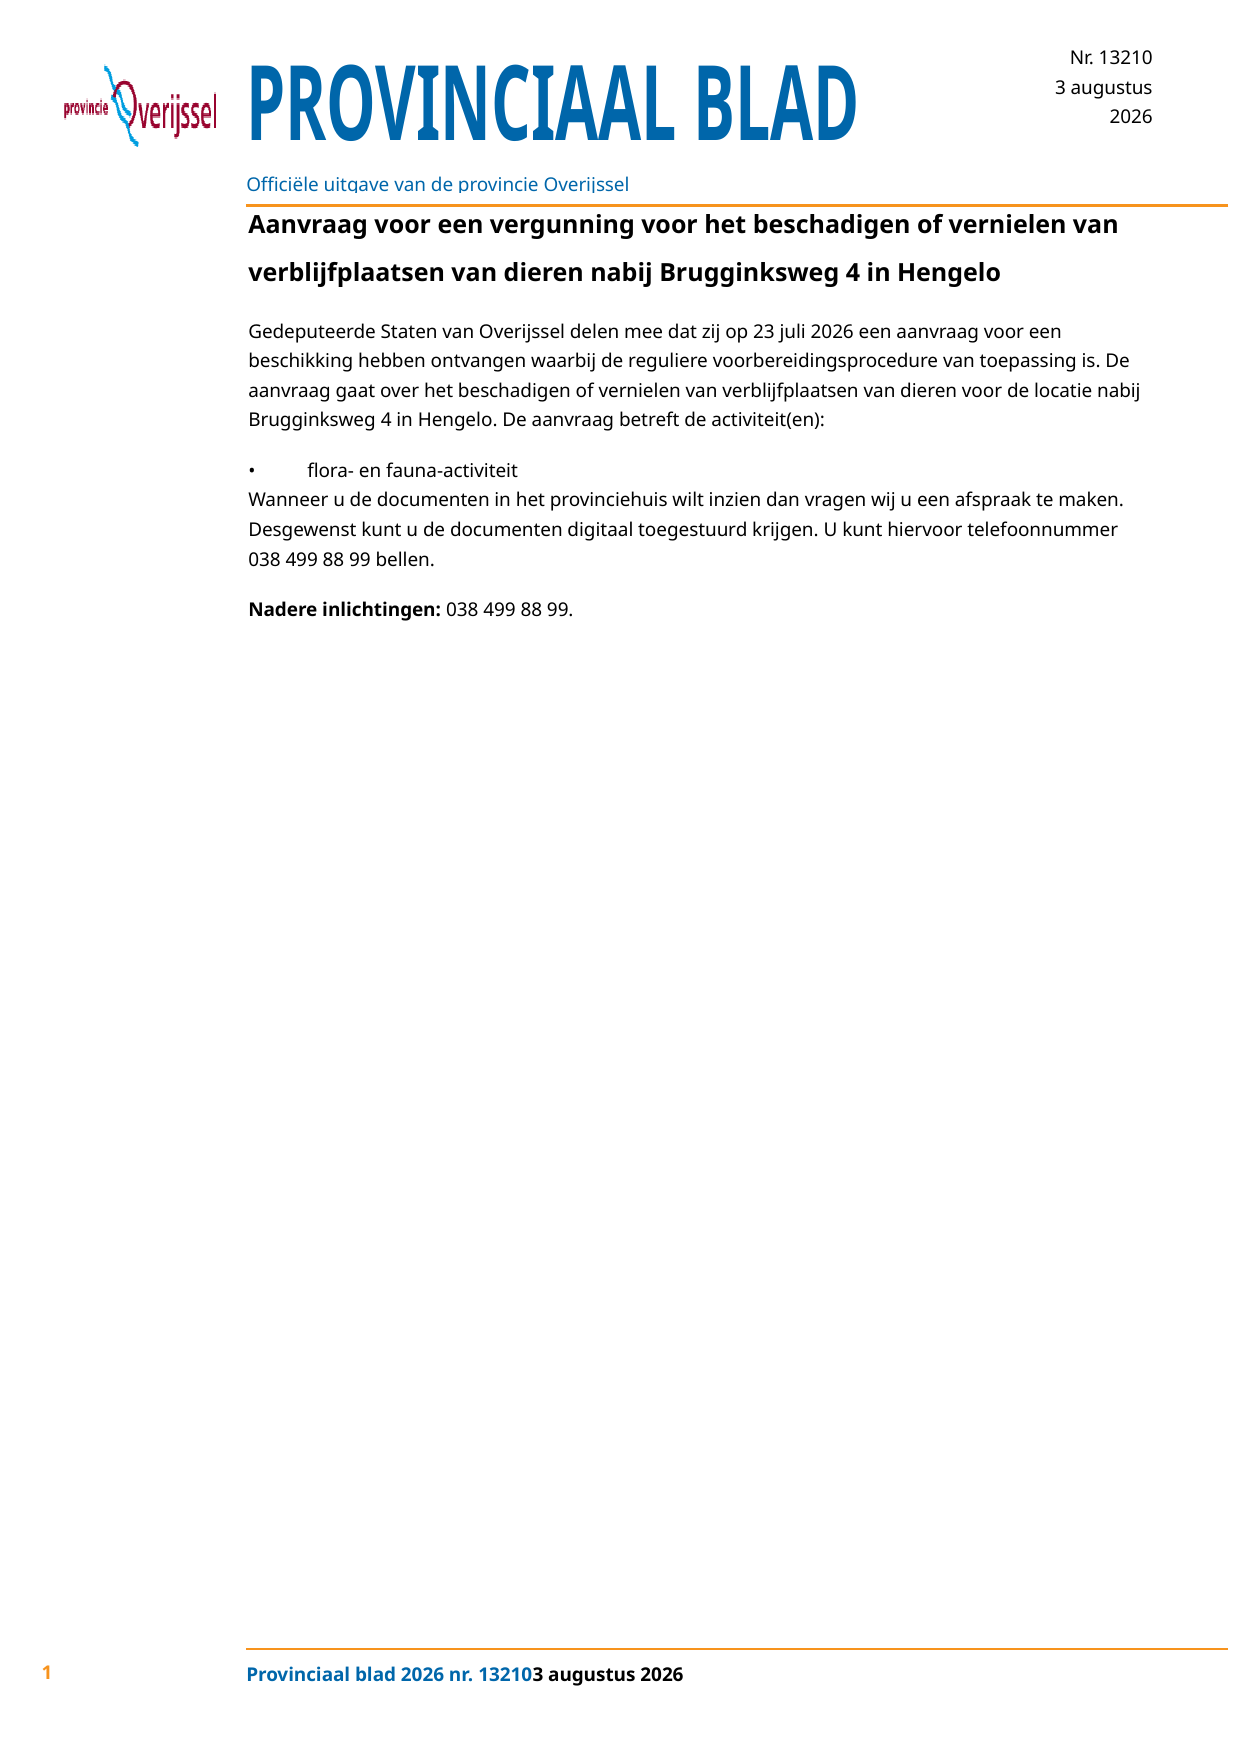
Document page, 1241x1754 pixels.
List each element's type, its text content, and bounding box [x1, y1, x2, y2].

text Nadere inlichtingen: 038 499 88 99. [248, 596, 1152, 622]
picture [41, 47, 231, 172]
list flora- en fauna-activiteit [248, 457, 1152, 483]
text Aanvraag voor een vergunning voor het beschadigen of vernielen van verblijfplaatsen van dieren nabij Brugginksweg 4 in Hengelo [248, 207, 1152, 288]
text Wanneer u de documenten in het provinciehuis wilt inzien dan vragen wij u een afspraak te maken. Desgewenst kunt u de documenten digitaal toegestuurd krijgen. U kunt hiervoor telefoonnummer 038 499 88 99 bellen. [248, 487, 1152, 572]
text Gedeputeerde Staten van Overijssel delen mee dat zij op 23 juli 2026 een aanvraag voor een beschikking hebben ontvangen waarbij de reguliere voorbereidingsprocedure van toepassing is. De aanvraag gaat over het beschadigen of vernielen van verblijfplaatsen van dieren voor de locatie nabij Brugginksweg 4 in Hengelo. De aanvraag betreft de activiteit(en): [248, 318, 1152, 432]
